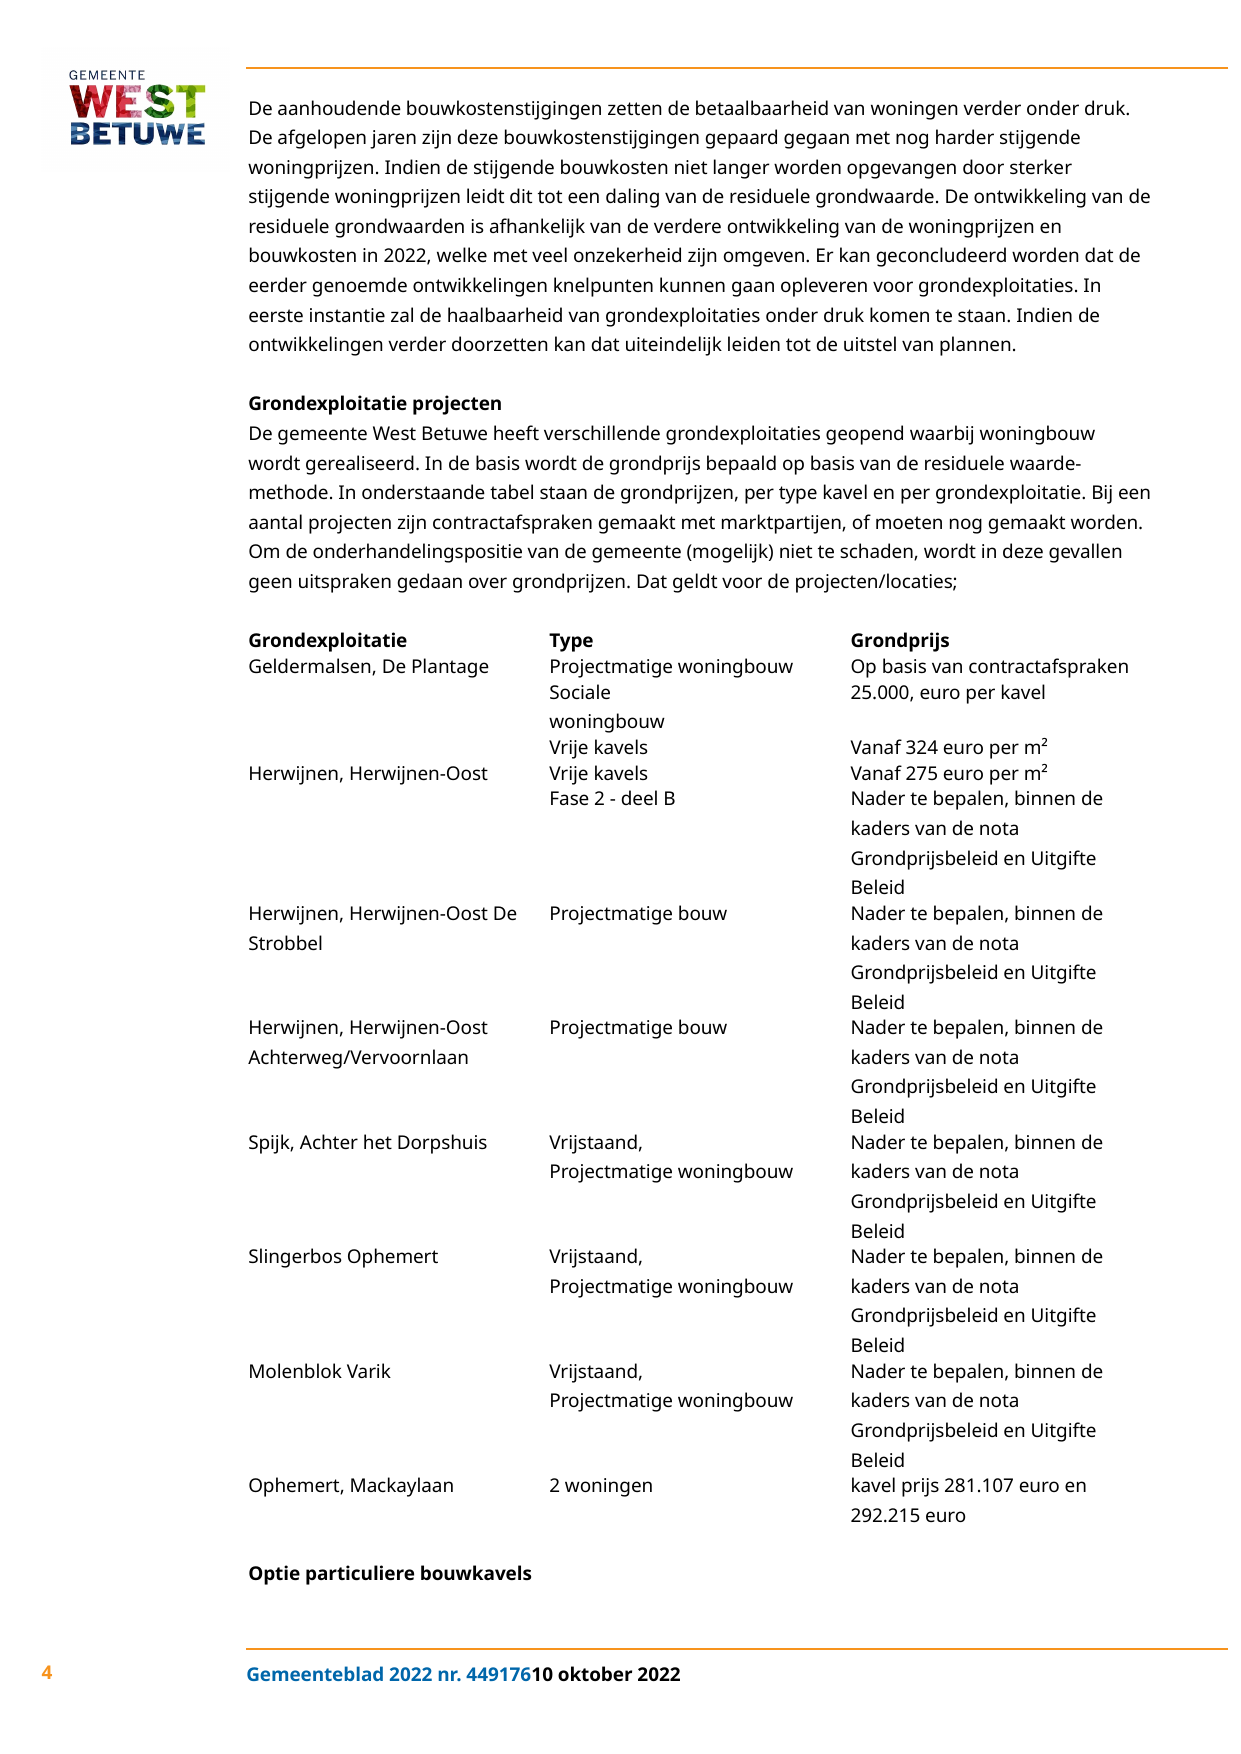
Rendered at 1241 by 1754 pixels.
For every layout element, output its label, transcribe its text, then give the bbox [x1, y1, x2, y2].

table_cell Ophemert, Mackaylaan [248, 1473, 549, 1528]
table_cell Herwijnen, Herwijnen-Oost De Strobbel [248, 900, 549, 1014]
table_cell Vanaf 324 euro per m² [850, 734, 1152, 760]
table_cell Vrijstaand, Projectmatige woningbouw [549, 1244, 850, 1358]
text Optie particuliere bouwkavels [248, 1561, 1152, 1586]
table_cell Nader te bepalen, binnen de kaders van de nota Grondprijsbeleid en Uitgifte Beleid [850, 1358, 1152, 1472]
table_cell Vrije kavels [549, 734, 850, 760]
table_cell Molenblok Varik [248, 1358, 549, 1472]
table_cell Nader te bepalen, binnen de kaders van de nota Grondprijsbeleid en Uitgifte Beleid [850, 1129, 1152, 1243]
table_header Type [549, 628, 850, 653]
table_cell Nader te bepalen, binnen de kaders van de nota Grondprijsbeleid en Uitgifte Beleid [850, 1015, 1152, 1129]
table_cell Herwijnen, Herwijnen-Oost [248, 760, 549, 786]
text De aanhoudende bouwkostenstijgingen zetten de betaalbaarheid van woningen verder onder druk. De afgelopen jaren zijn deze bouwkostenstijgingen gepaard gegaan met nog harder stijgende woningprijzen. Indien de stijgende bouwkosten niet langer worden opgevangen door sterker stijgende woningprijzen leidt dit tot een daling van de residuele grondwaarde. De ontwikkeling van de residuele grondwaarden is afhankelijk van de verdere ontwikkeling van de woningprijzen en bouwkosten in 2022, welke met veel onzekerheid zijn omgeven. Er kan geconcludeerd worden dat de eerder genoemde ontwikkelingen knelpunten kunnen gaan opleveren voor grondexploitaties. In eerste instantie zal de haalbaarheid van grondexploitaties onder druk komen te staan. Indien de ontwikkelingen verder doorzetten kan dat uiteindelijk leiden tot de uitstel van plannen. [248, 95, 1152, 357]
table_cell Projectmatige bouw [549, 900, 850, 1014]
table_cell Projectmatige bouw [549, 1015, 850, 1129]
table_cell Herwijnen, Herwijnen-Oost Achterweg/Vervoornlaan [248, 1015, 549, 1129]
table_cell Fase 2 - deel B [549, 786, 850, 900]
text De gemeente West Betuwe heeft verschillende grondexploitaties geopend waarbij woningbouw wordt gerealiseerd. In de basis wordt de grondprijs bepaald op basis van de residuele waarde-methode. In onderstaande tabel staan de grondprijzen, per type kavel en per grondexploitatie. Bij een aantal projecten zijn contractafspraken gemaakt met marktpartijen, of moeten nog gemaakt worden. Om de onderhandelingspositie van de gemeente (mogelijk) niet te schaden, wordt in deze gevallen geen uitspraken gedaan over grondprijzen. Dat geldt voor de projecten/locaties; [248, 420, 1152, 594]
table_cell Nader te bepalen, binnen de kaders van de nota Grondprijsbeleid en Uitgifte Beleid [850, 1244, 1152, 1358]
table_cell Op basis van contractafspraken [850, 653, 1152, 679]
table_header Grondexploitatie [248, 628, 549, 653]
picture [41, 47, 231, 172]
table_header Grondprijs [850, 628, 1152, 653]
table_cell Sociale woningbouw [549, 679, 850, 734]
table_cell Nader te bepalen, binnen de kaders van de nota Grondprijsbeleid en Uitgifte Beleid [850, 786, 1152, 900]
table_cell 2 woningen [549, 1473, 850, 1528]
table_cell Vrijstaand, Projectmatige woningbouw [549, 1358, 850, 1472]
table_cell kavel prijs 281.107 euro en 292.215 euro [850, 1473, 1152, 1528]
text Grondexploitatie projecten [248, 391, 1152, 416]
table_cell [248, 786, 549, 900]
table_cell Vrije kavels [549, 760, 850, 786]
table_cell Slingerbos Ophemert [248, 1244, 549, 1358]
table_cell Spijk, Achter het Dorpshuis [248, 1129, 549, 1243]
table_cell 25.000, euro per kavel [850, 679, 1152, 734]
table_cell [248, 679, 549, 734]
table_cell Vanaf 275 euro per m² [850, 760, 1152, 786]
table_cell Nader te bepalen, binnen de kaders van de nota Grondprijsbeleid en Uitgifte Beleid [850, 900, 1152, 1014]
table_cell Vrijstaand, Projectmatige woningbouw [549, 1129, 850, 1243]
table_cell Geldermalsen, De Plantage [248, 653, 549, 679]
table_cell Projectmatige woningbouw [549, 653, 850, 679]
table_cell [248, 734, 549, 760]
